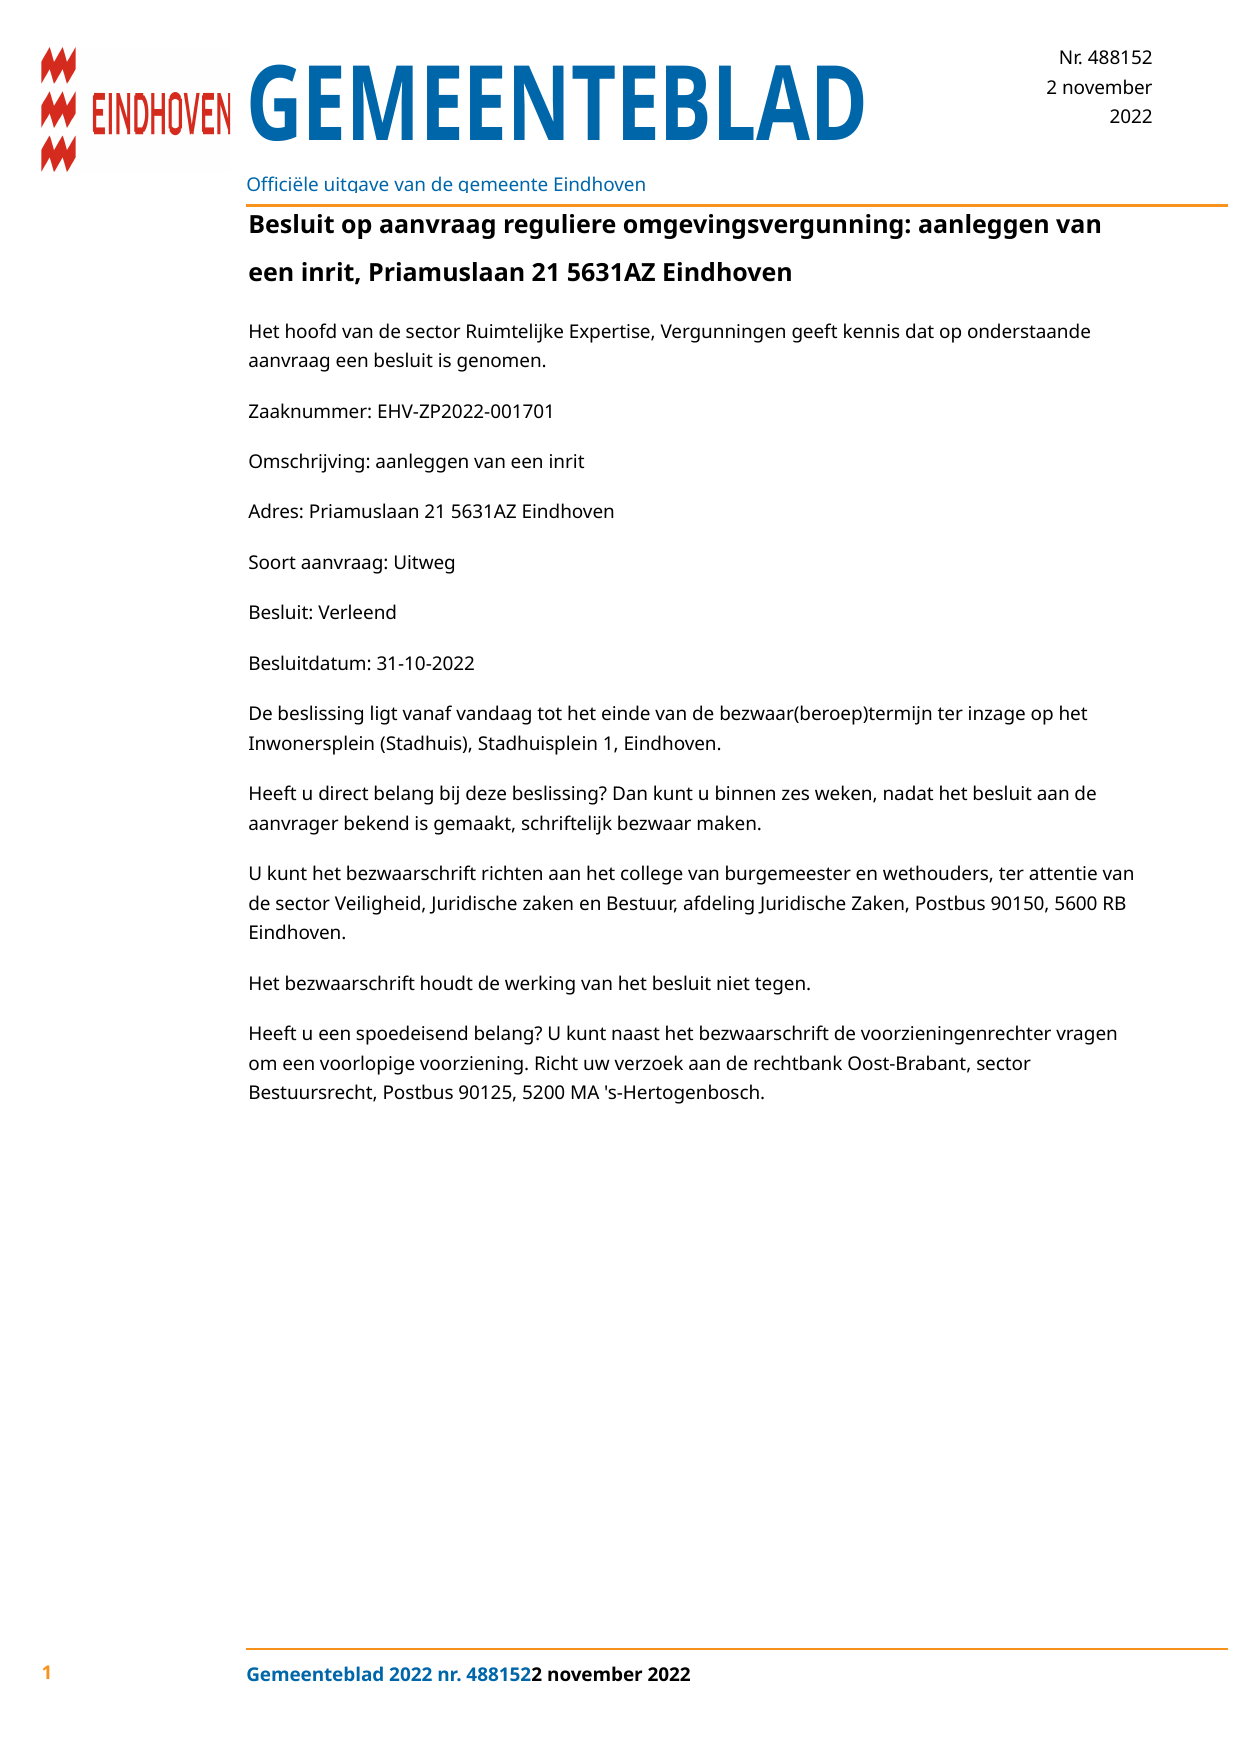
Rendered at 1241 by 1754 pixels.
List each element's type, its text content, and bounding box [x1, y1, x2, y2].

text Besluit: Verleend [248, 599, 1152, 625]
picture [41, 47, 231, 172]
text Het bezwaarschrift houdt de werking van het besluit niet tegen. [248, 970, 1152, 996]
text Zaaknummer: EHV-ZP2022-001701 [248, 398, 1152, 424]
text Het hoofd van de sector Ruimtelijke Expertise, Vergunningen geeft kennis dat op onderstaande aanvraag een besluit is genomen. [248, 318, 1152, 373]
text Omschrijving: aanleggen van een inrit [248, 448, 1152, 474]
text Besluit op aanvraag reguliere omgevingsvergunning: aanleggen van een inrit, Priamuslaan 21 5631AZ Eindhoven [248, 207, 1152, 288]
text Heeft u een spoedeisend belang? U kunt naast het bezwaarschrift de voorzieningenrechter vragen om een voorlopige voorziening. Richt uw verzoek aan de rechtbank Oost-Brabant, sector Bestuursrecht, Postbus 90125, 5200 MA 's-Hertogenbosch. [248, 1020, 1152, 1105]
text Soort aanvraag: Uitweg [248, 549, 1152, 575]
text De beslissing ligt vanaf vandaag tot het einde van de bezwaar(beroep)termijn ter inzage op het Inwonersplein (Stadhuis), Stadhuisplein 1, Eindhoven. [248, 700, 1152, 756]
text Besluitdatum: 31-10-2022 [248, 650, 1152, 676]
text Adres: Priamuslaan 21 5631AZ Eindhoven [248, 499, 1152, 524]
text U kunt het bezwaarschrift richten aan het college van burgemeester en wethouders, ter attentie van de sector Veiligheid, Juridische zaken en Bestuur, afdeling Juridische Zaken, Postbus 90150, 5600 RB Eindhoven. [248, 860, 1152, 945]
text Heeft u direct belang bij deze beslissing? Dan kunt u binnen zes weken, nadat het besluit aan de aanvrager bekend is gemaakt, schriftelijk bezwaar maken. [248, 780, 1152, 836]
